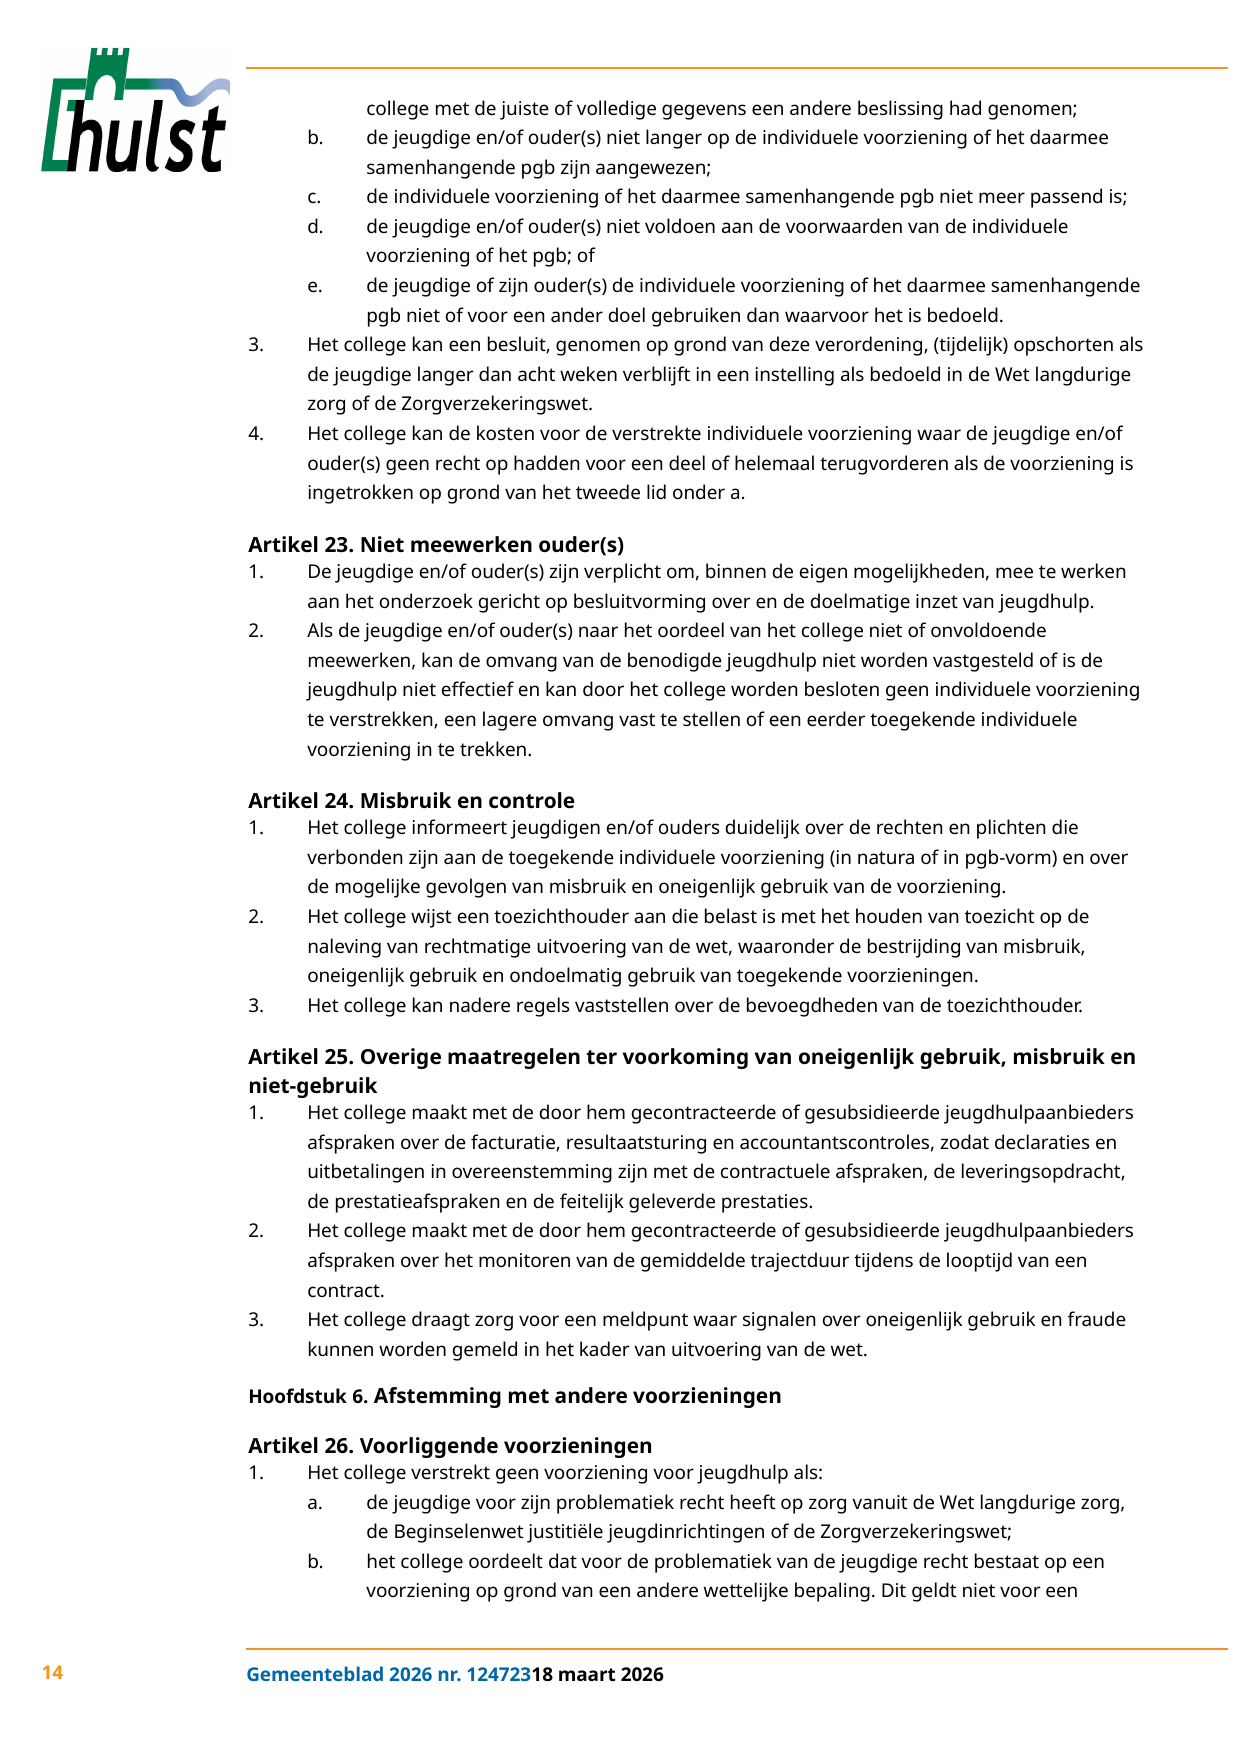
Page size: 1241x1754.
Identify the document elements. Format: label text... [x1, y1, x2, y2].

list Het college maakt met de door hem gecontracteerde of gesubsidieerde jeugdhulpaanbieders afspraken over het monitoren van de gemiddelde trajectduur tijdens de looptijd van een contract. [248, 1218, 1152, 1303]
list het college oordeelt dat voor de problematiek van de jeugdige recht bestaat op een voorziening op grond van een andere wettelijke bepaling. Dit geldt niet voor een [307, 1548, 1152, 1603]
list college met de juiste of volledige gegevens een andere beslissing had genomen; [307, 95, 1152, 121]
list Het college kan een besluit, genomen op grond van deze verordening, (tijdelijk) opschorten als de jeugdige langer dan acht weken verblijft in een instelling als bedoeld in de Wet langdurige zorg of de Zorgverzekeringswet. [248, 331, 1152, 416]
text Artikel 26. Voorliggende voorzieningen [248, 1431, 1152, 1459]
list Het college maakt met de door hem gecontracteerde of gesubsidieerde jeugdhulpaanbieders afspraken over de facturatie, resultaatsturing en accountantscontroles, zodat declaraties en uitbetalingen in overeenstemming zijn met de contractuele afspraken, de leveringsopdracht, de prestatieafspraken en de feitelijk geleverde prestaties. [248, 1099, 1152, 1214]
list Het college kan de kosten voor de verstrekte individuele voorziening waar de jeugdige en/of ouder(s) geen recht op hadden voor een deel of helemaal terugvorderen als de voorziening is ingetrokken op grond van het tweede lid onder a. [248, 420, 1152, 505]
list De jeugdige en/of ouder(s) zijn verplicht om, binnen de eigen mogelijkheden, mee te werken aan het onderzoek gericht op besluitvorming over en de doelmatige inzet van jeugdhulp. [248, 558, 1152, 613]
list de jeugdige en/of ouder(s) niet langer op de individuele voorziening of het daarmee samenhangende pgb zijn aangewezen; [307, 124, 1152, 180]
list Het college kan nadere regels vaststellen over de bevoegdheden van de toezichthouder. [248, 992, 1152, 1018]
list Het college wijst een toezichthouder aan die belast is met het houden van toezicht op de naleving van rechtmatige uitvoering van de wet, waaronder de bestrijding van misbruik, oneigenlijk gebruik en ondoelmatig gebruik van toegekende voorzieningen. [248, 903, 1152, 988]
list de jeugdige en/of ouder(s) niet voldoen aan de voorwaarden van de individuele voorziening of het pgb; of [307, 213, 1152, 268]
text Artikel 23. Niet meewerken ouder(s) [248, 530, 1152, 558]
list Het college informeert jeugdigen en/of ouders duidelijk over de rechten en plichten die verbonden zijn aan de toegekende individuele voorziening (in natura of in pgb-vorm) en over de mogelijke gevolgen van misbruik en oneigenlijk gebruik van de voorziening. [248, 814, 1152, 899]
picture [41, 47, 231, 172]
text Artikel 25. Overige maatregelen ter voorkoming van oneigenlijk gebruik, misbruik en niet-gebruik [248, 1042, 1152, 1099]
list Het college draagt zorg voor een meldpunt waar signalen over oneigenlijk gebruik en fraude kunnen worden gemeld in het kader van uitvoering van de wet. [248, 1306, 1152, 1362]
text Hoofdstuk 6. Afstemming met andere voorzieningen [248, 1382, 1152, 1410]
list Het college verstrekt geen voorziening voor jeugdhulp als: [248, 1459, 1152, 1485]
list Als de jeugdige en/of ouder(s) naar het oordeel van het college niet of onvoldoende meewerken, kan de omvang van de benodigde jeugdhulp niet worden vastgesteld of is de jeugdhulp niet effectief en kan door het college worden besloten geen individuele voorziening te verstrekken, een lagere omvang vast te stellen of een eerder toegekende individuele voorziening in te trekken. [248, 617, 1152, 761]
text Artikel 24. Misbruik en controle [248, 786, 1152, 814]
list de jeugdige voor zijn problematiek recht heeft op zorg vanuit de Wet langdurige zorg, de Beginselenwet justitiële jeugdinrichtingen of de Zorgverzekeringswet; [307, 1489, 1152, 1544]
list de jeugdige of zijn ouder(s) de individuele voorziening of het daarmee samenhangende pgb niet of voor een ander doel gebruiken dan waarvoor het is bedoeld. [307, 272, 1152, 328]
list de individuele voorziening of het daarmee samenhangende pgb niet meer passend is; [307, 183, 1152, 209]
